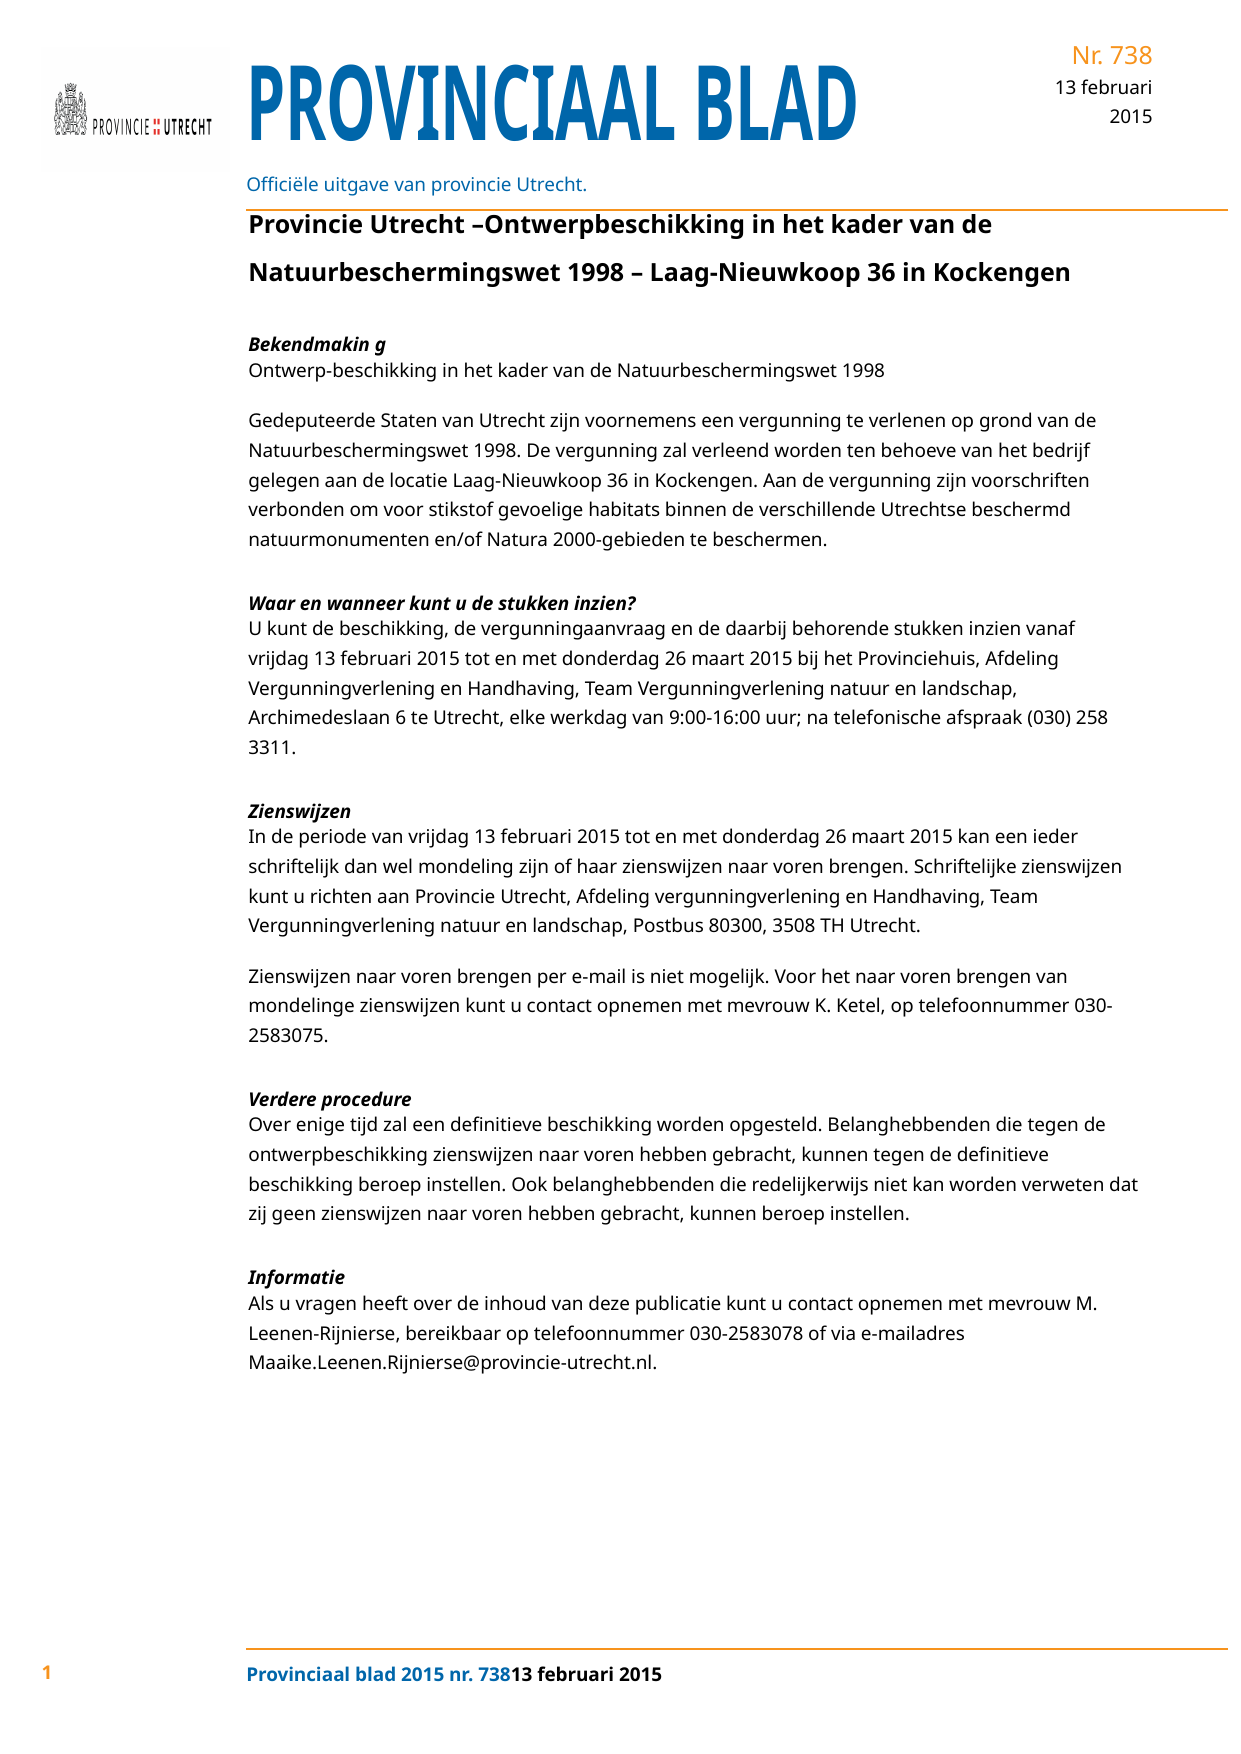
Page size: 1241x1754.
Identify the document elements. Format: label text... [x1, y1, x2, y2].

text Zienswijzen naar voren brengen per e-mail is niet mogelijk. Voor het naar voren brengen van mondelinge zienswijzen kunt u contact opnemen met mevrouw K. Ketel, op telefoonnummer 030-2583075. [248, 963, 1152, 1048]
text Waar en wanneer kunt u de stukken inzien? [248, 590, 1152, 616]
text Ontwerp-beschikking in het kader van de Natuurbeschermingswet 1998 [248, 357, 1152, 383]
text Bekendmakin g [248, 331, 1152, 357]
text Over enige tijd zal een definitieve beschikking worden opgesteld. Belanghebbenden die tegen de ontwerpbeschikking zienswijzen naar voren hebben gebracht, kunnen tegen de definitieve beschikking beroep instellen. Ook belanghebbenden die redelijkerwijs niet kan worden verweten dat zij geen zienswijzen naar voren hebben gebracht, kunnen beroep instellen. [248, 1112, 1152, 1226]
text Verdere procedure [248, 1086, 1152, 1112]
text U kunt de beschikking, de vergunningaanvraag en de daarbij behorende stukken inzien vanaf vrijdag 13 februari 2015 tot en met donderdag 26 maart 2015 bij het Provinciehuis, Afdeling Vergunningverlening en Handhaving, Team Vergunningverlening natuur en landschap, Archimedeslaan 6 te Utrecht, elke werkdag van 9:00-16:00 uur; na telefonische afspraak (030) 258 3311. [248, 616, 1152, 760]
text Als u vragen heeft over de inhoud van deze publicatie kunt u contact opnemen met mevrouw M. Leenen-Rijnierse, bereikbaar op telefoonnummer 030-2583078 of via e-mailadres Maaike.Leenen.Rijnierse@provincie-utrecht.nl. [248, 1290, 1152, 1375]
text Informatie [248, 1264, 1152, 1290]
picture [41, 47, 231, 172]
text Gedeputeerde Staten van Utrecht zijn voornemens een vergunning te verlenen op grond van de Natuurbeschermingswet 1998. De vergunning zal verleend worden ten behoeve van het bedrijf gelegen aan de locatie Laag-Nieuwkoop 36 in Kockengen. Aan de vergunning zijn voorschriften verbonden om voor stikstof gevoelige habitats binnen de verschillende Utrechtse beschermd natuurmonumenten en/of Natura 2000-gebieden te beschermen. [248, 408, 1152, 552]
text Provincie Utrecht –Ontwerpbeschikking in het kader van de Natuurbeschermingswet 1998 – Laag-Nieuwkoop 36 in Kockengen [248, 211, 1152, 288]
text Zienswijzen [248, 798, 1152, 824]
text In de periode van vrijdag 13 februari 2015 tot en met donderdag 26 maart 2015 kan een ieder schriftelijk dan wel mondeling zijn of haar zienswijzen naar voren brengen. Schriftelijke zienswijzen kunt u richten aan Provincie Utrecht, Afdeling vergunningverlening en Handhaving, Team Vergunningverlening natuur en landschap, Postbus 80300, 3508 TH Utrecht. [248, 824, 1152, 938]
